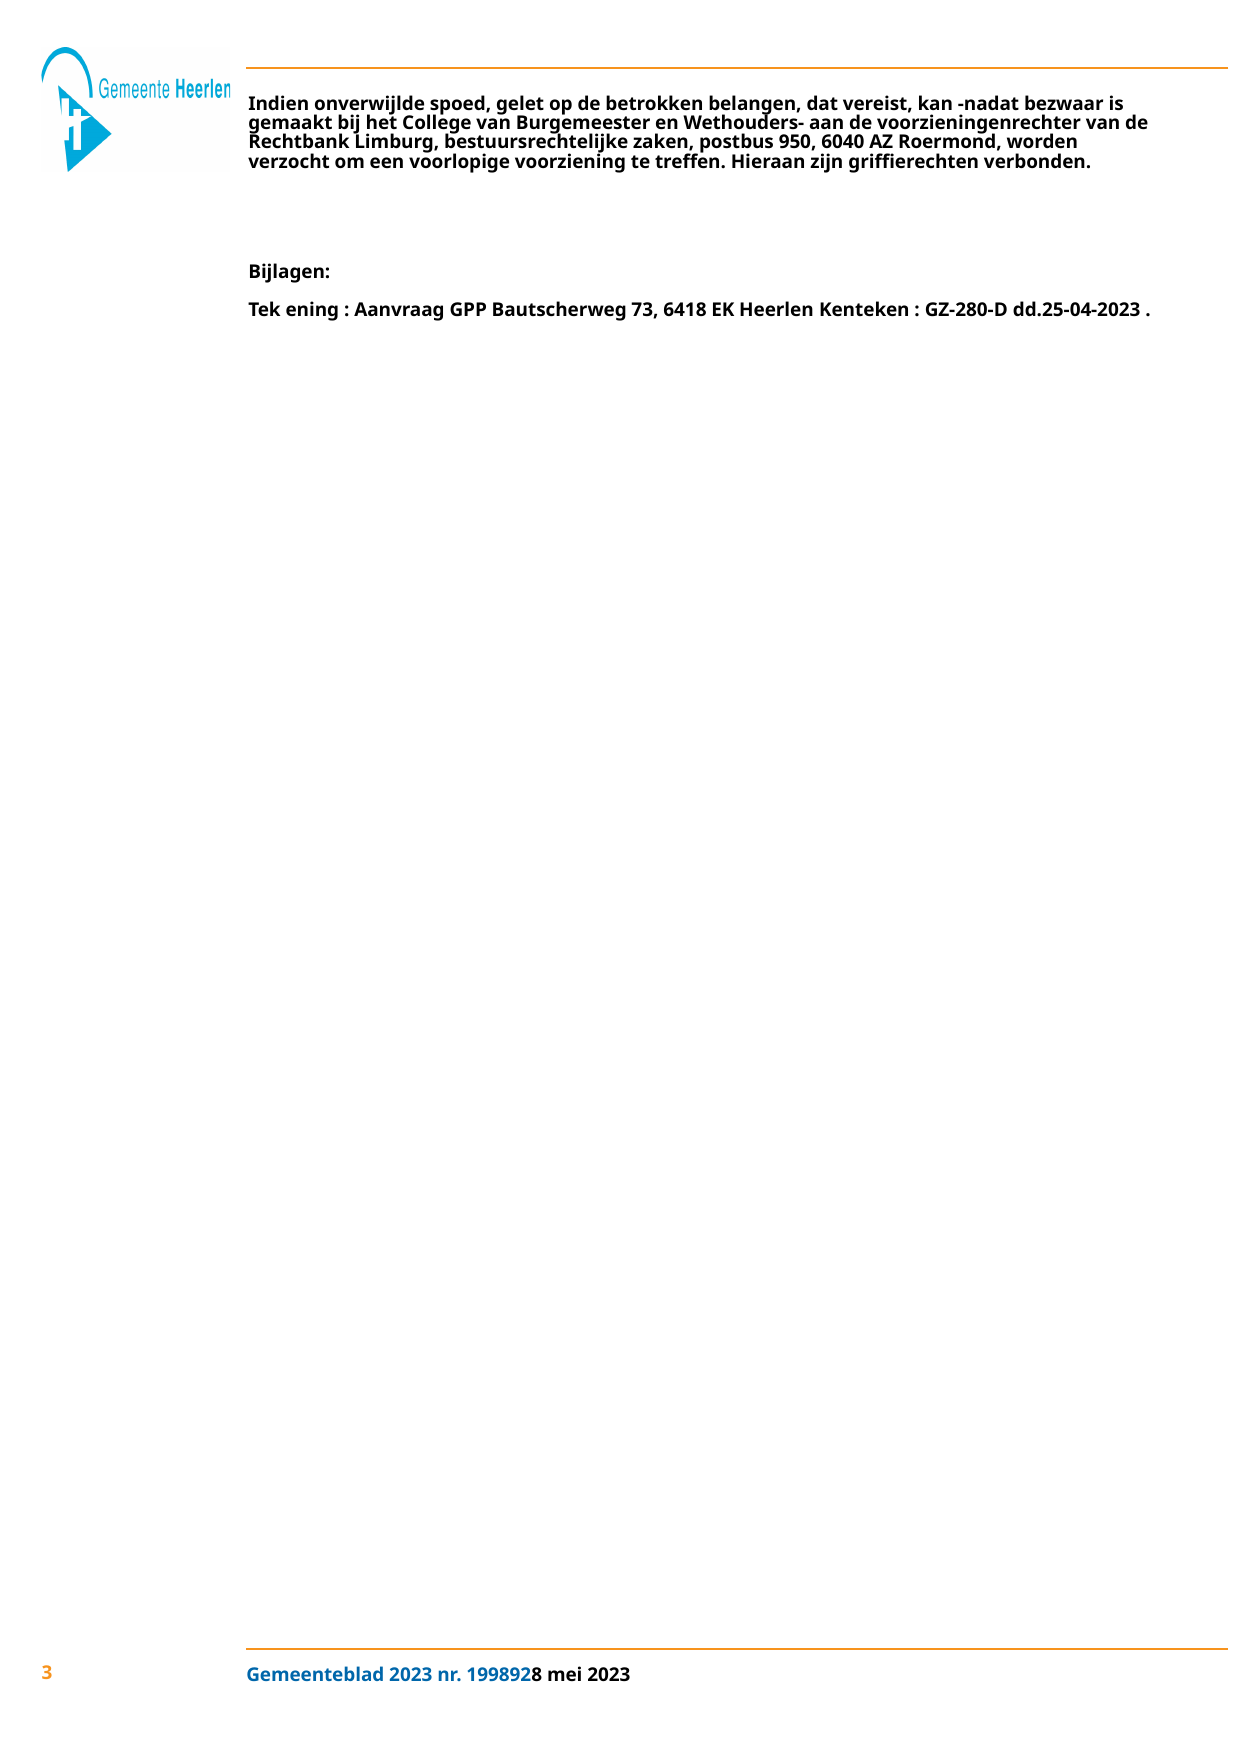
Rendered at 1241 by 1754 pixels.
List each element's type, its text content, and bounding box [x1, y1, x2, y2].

text Tek ening : Aanvraag GPP Bautscherweg 73, 6418 EK Heerlen Kenteken : GZ-280-D dd.25-04-2023 . [248, 301, 1152, 320]
text Indien onverwijlde spoed, gelet op de betrokken belangen, dat vereist, kan -nadat bezwaar is gemaakt bij het College van Burgemeester en Wethouders- aan de voorzieningenrechter van de Rechtbank Limburg, bestuursrechtelijke zaken, postbus 950, 6040 AZ Roermond, worden verzocht om een voorlopige voorziening te treffen. Hieraan zijn griffierechten verbonden. [248, 95, 1152, 172]
picture [41, 47, 59, 70]
text Bijlagen: [248, 263, 1152, 283]
picture [41, 47, 231, 172]
